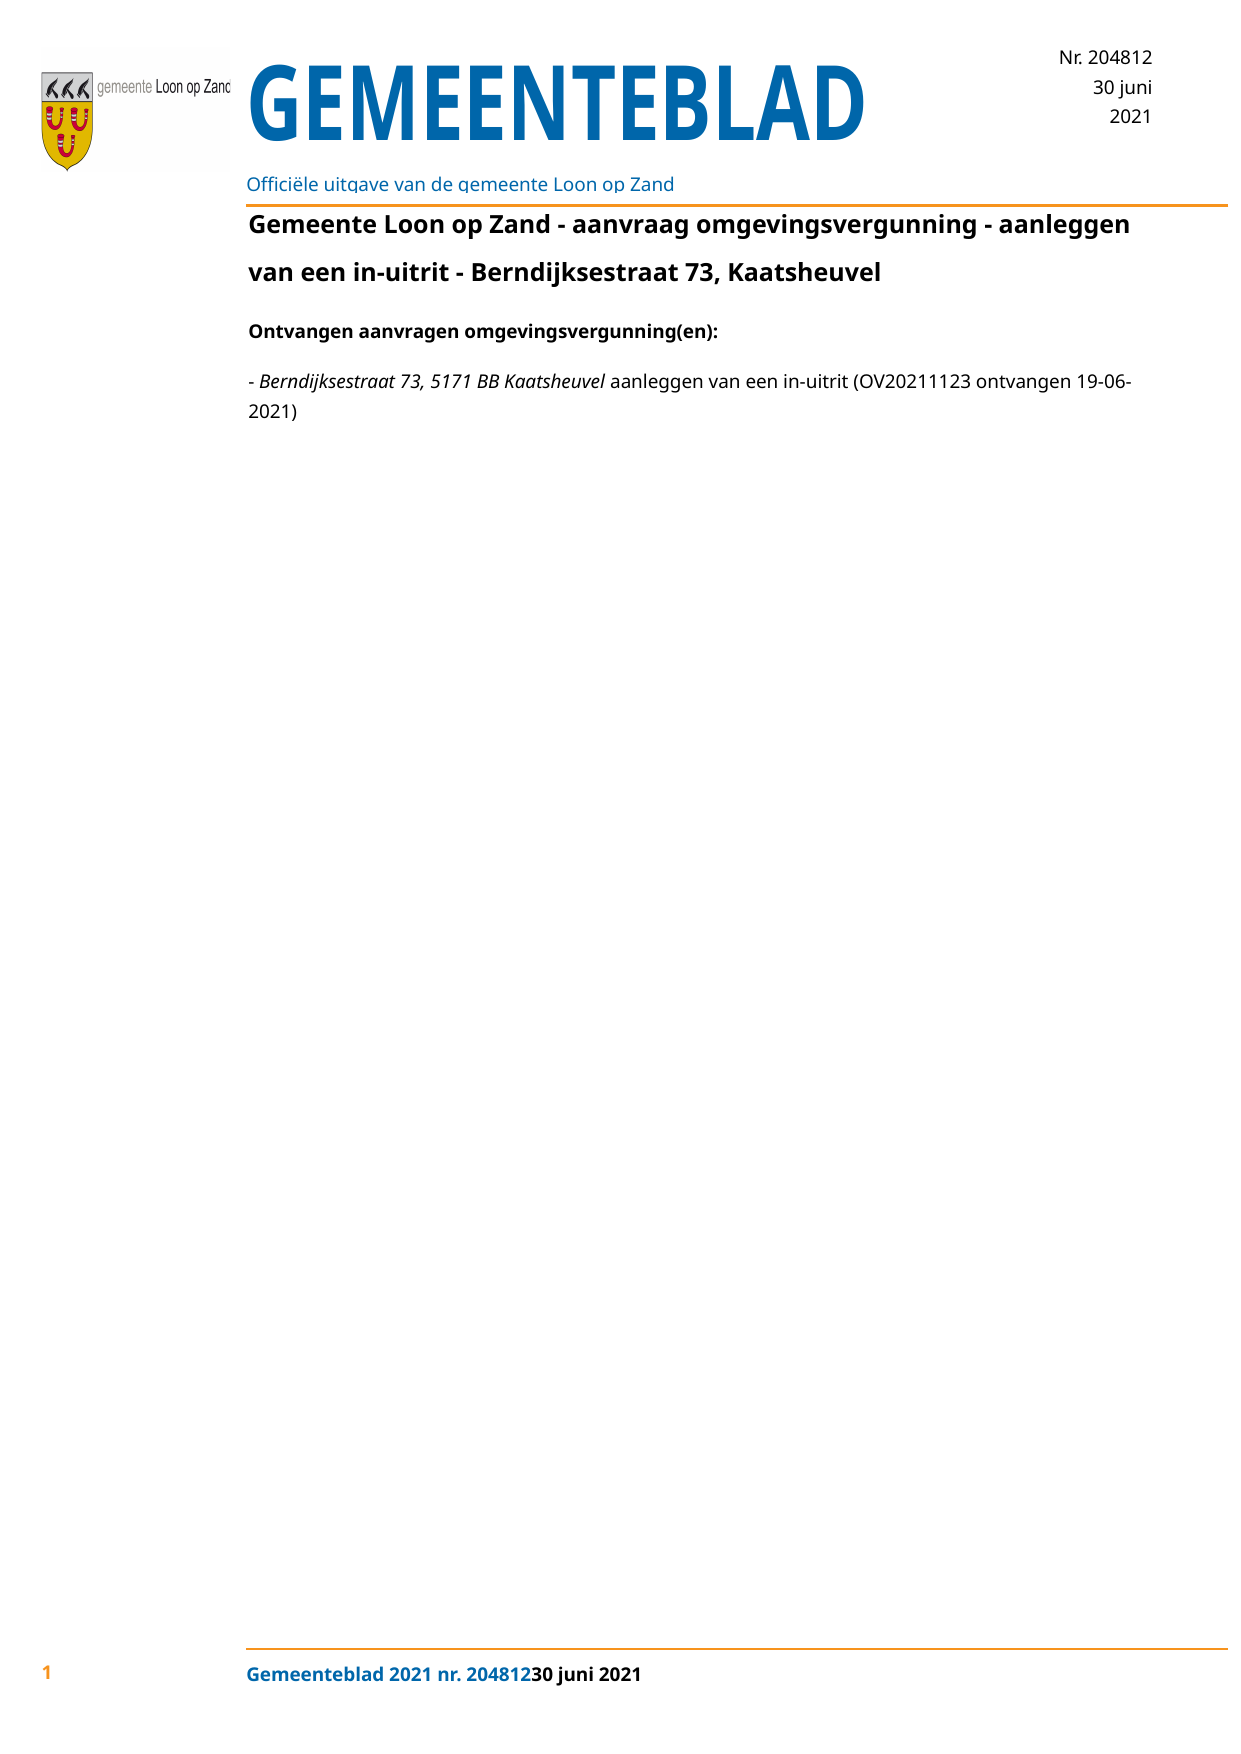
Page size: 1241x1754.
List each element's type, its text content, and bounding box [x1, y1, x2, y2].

text Ontvangen aanvragen omgevingsvergunning(en): [248, 318, 1152, 344]
text - Berndijksestraat 73, 5171 BB Kaatsheuvel aanleggen van een in-uitrit (OV20211123 ontvangen 19-06-2021) [248, 368, 1152, 424]
text Gemeente Loon op Zand - aanvraag omgevingsvergunning - aanleggen van een in-uitrit - Berndijksestraat 73, Kaatsheuvel [248, 207, 1152, 288]
picture [41, 47, 231, 172]
